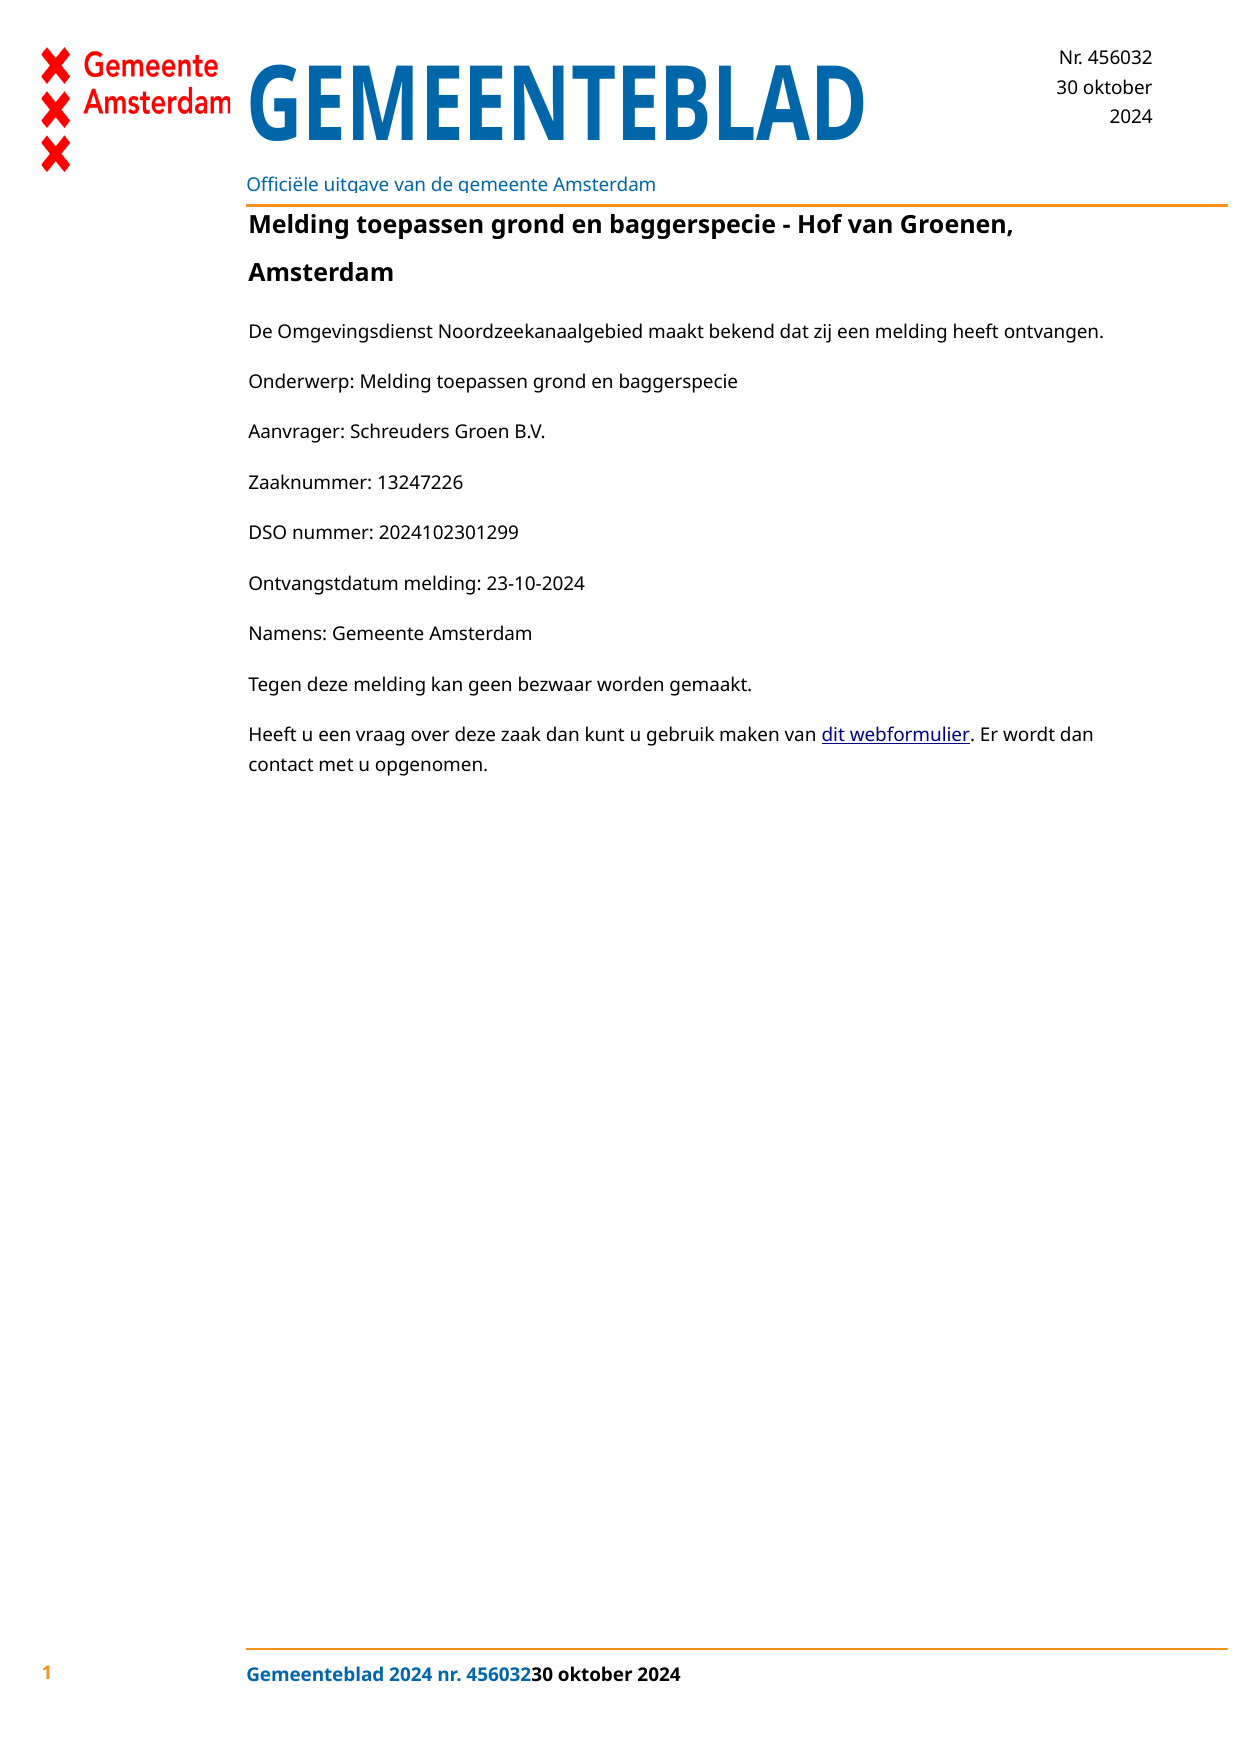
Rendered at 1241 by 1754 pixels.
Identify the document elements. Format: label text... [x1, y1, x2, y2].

picture [41, 47, 231, 172]
text De Omgevingsdienst Noordzeekanaalgebied maakt bekend dat zij een melding heeft ontvangen. [248, 318, 1152, 344]
text Heeft u een vraag over deze zaak dan kunt u gebruik maken van dit webformulier. Er wordt dan contact met u opgenomen. [248, 721, 1152, 777]
text Namens: Gemeente Amsterdam [248, 620, 1152, 646]
text Aanvrager: Schreuders Groen B.V. [248, 419, 1152, 444]
text Ontvangstdatum melding: 23-10-2024 [248, 570, 1152, 596]
text DSO nummer: 2024102301299 [248, 519, 1152, 545]
text Zaaknummer: 13247226 [248, 469, 1152, 495]
text Onderwerp: Melding toepassen grond en baggerspecie [248, 368, 1152, 394]
text Tegen deze melding kan geen bezwaar worden gemaakt. [248, 671, 1152, 697]
text Melding toepassen grond en baggerspecie - Hof van Groenen, Amsterdam [248, 207, 1152, 288]
